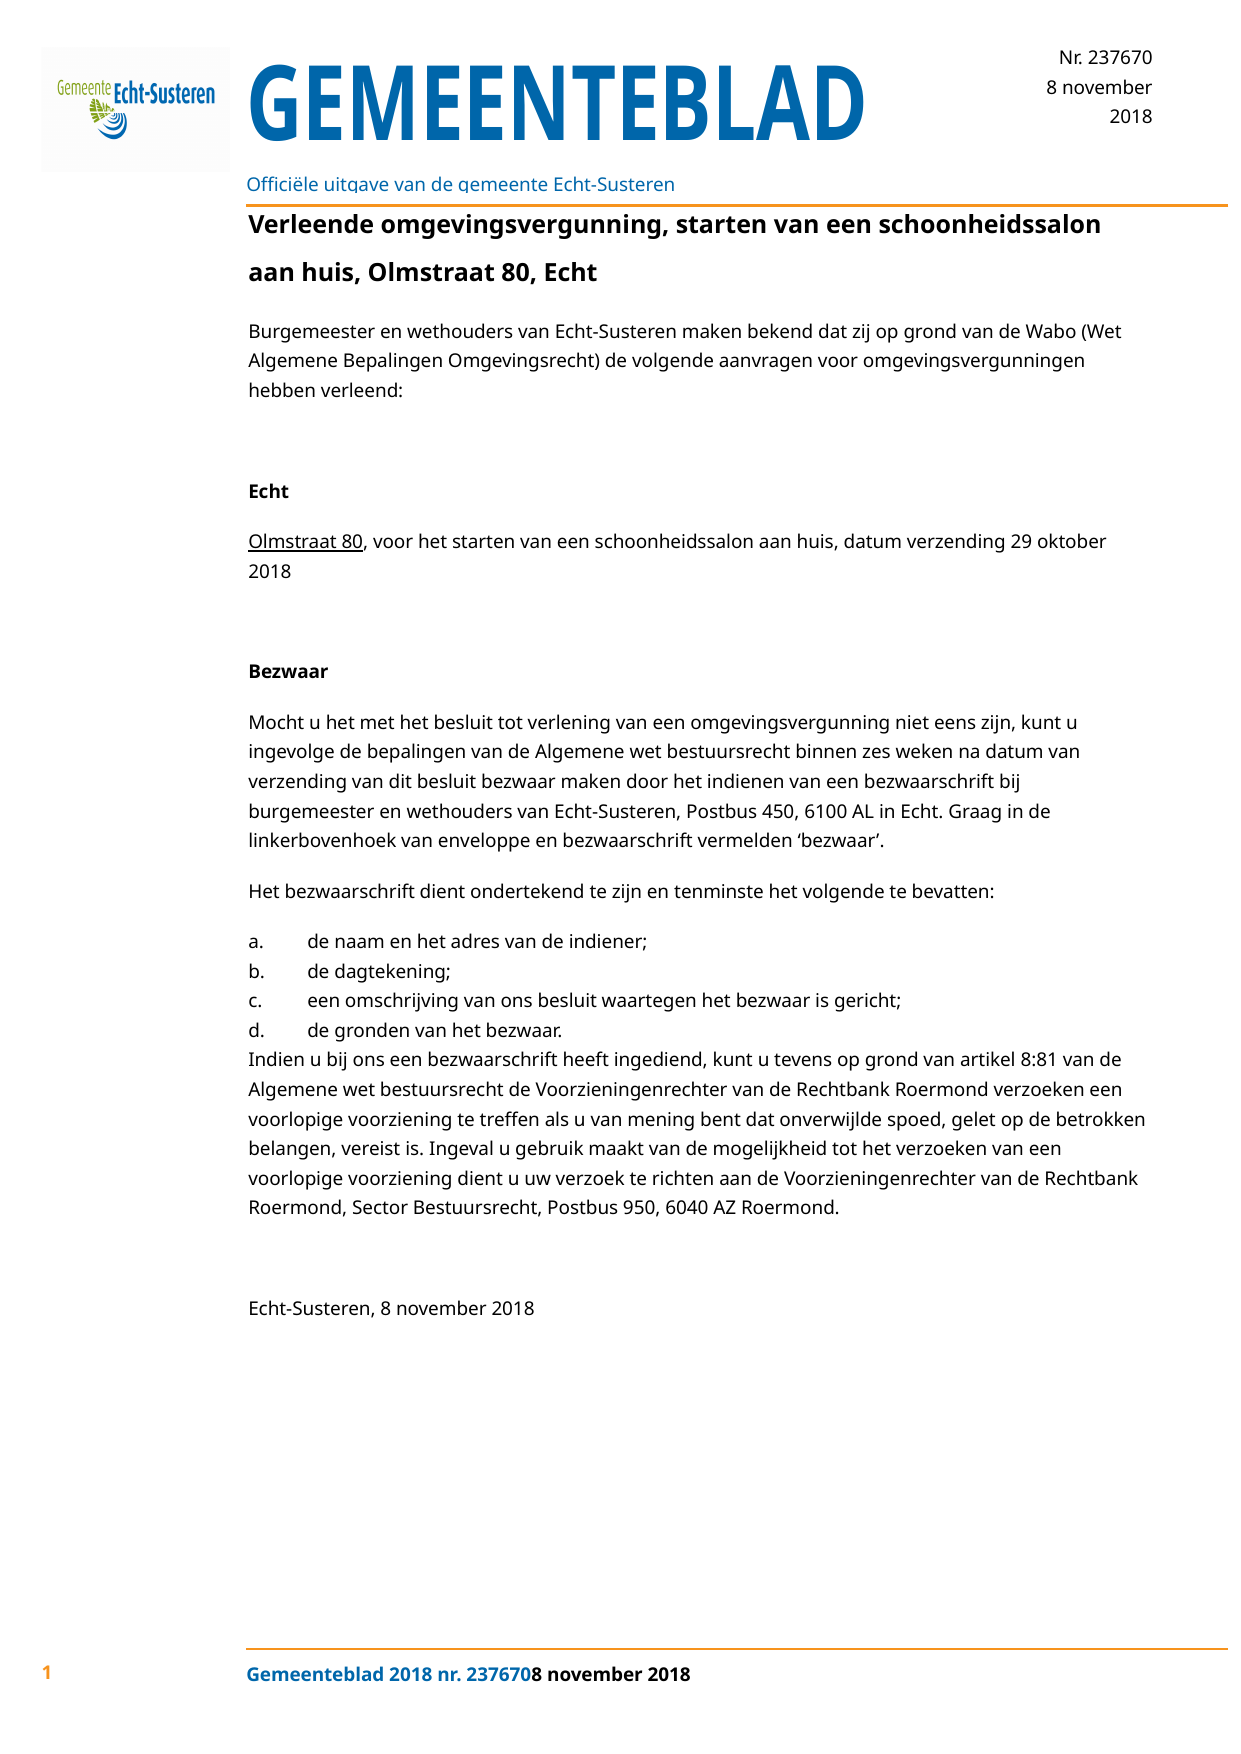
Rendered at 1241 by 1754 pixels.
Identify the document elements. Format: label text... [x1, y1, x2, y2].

text Mocht u het met het besluit tot verlening van een omgevingsvergunning niet eens zijn, kunt u ingevolge de bepalingen van de Algemene wet bestuursrecht binnen zes weken na datum van verzending van dit besluit bezwaar maken door het indienen van een bezwaarschrift bij burgemeester en wethouders van Echt-Susteren, Postbus 450, 6100 AL in Echt. Graag in de linkerbovenhoek van enveloppe en bezwaarschrift vermelden ‘bezwaar’. [248, 709, 1152, 853]
text Echt [248, 478, 1152, 504]
list een omschrijving van ons besluit waartegen het bezwaar is gericht; [248, 987, 1152, 1013]
list de dagtekening; [248, 958, 1152, 984]
text Verleende omgevingsvergunning, starten van een schoonheidssalon aan huis, Olmstraat 80, Echt [248, 207, 1152, 288]
text Bezwaar [248, 659, 1152, 684]
text Echt-Susteren, 8 november 2018 [248, 1295, 1152, 1321]
text Burgemeester en wethouders van Echt-Susteren maken bekend dat zij op grond van de Wabo (Wet Algemene Bepalingen Omgevingsrecht) de volgende aanvragen voor omgevingsvergunningen hebben verleend: [248, 318, 1152, 403]
picture [41, 47, 231, 172]
text Olmstraat 80, voor het starten van een schoonheidssalon aan huis, datum verzending 29 oktober 2018 [248, 528, 1152, 584]
text Indien u bij ons een bezwaarschrift heeft ingediend, kunt u tevens op grond van artikel 8:81 van de Algemene wet bestuursrecht de Voorzieningenrechter van de Rechtbank Roermond verzoeken een voorlopige voorziening te treffen als u van mening bent dat onverwijlde spoed, gelet op de betrokken belangen, vereist is. Ingeval u gebruik maakt van de mogelijkheid tot het verzoeken van een voorlopige voorziening dient u uw verzoek te richten aan de Voorzieningenrechter van de Rechtbank Roermond, Sector Bestuursrecht, Postbus 950, 6040 AZ Roermond. [248, 1047, 1152, 1220]
list de gronden van het bezwaar. [248, 1017, 1152, 1043]
list de naam en het adres van de indiener; [248, 928, 1152, 954]
text Het bezwaarschrift dient ondertekend te zijn en tenminste het volgende te bevatten: [248, 878, 1152, 904]
